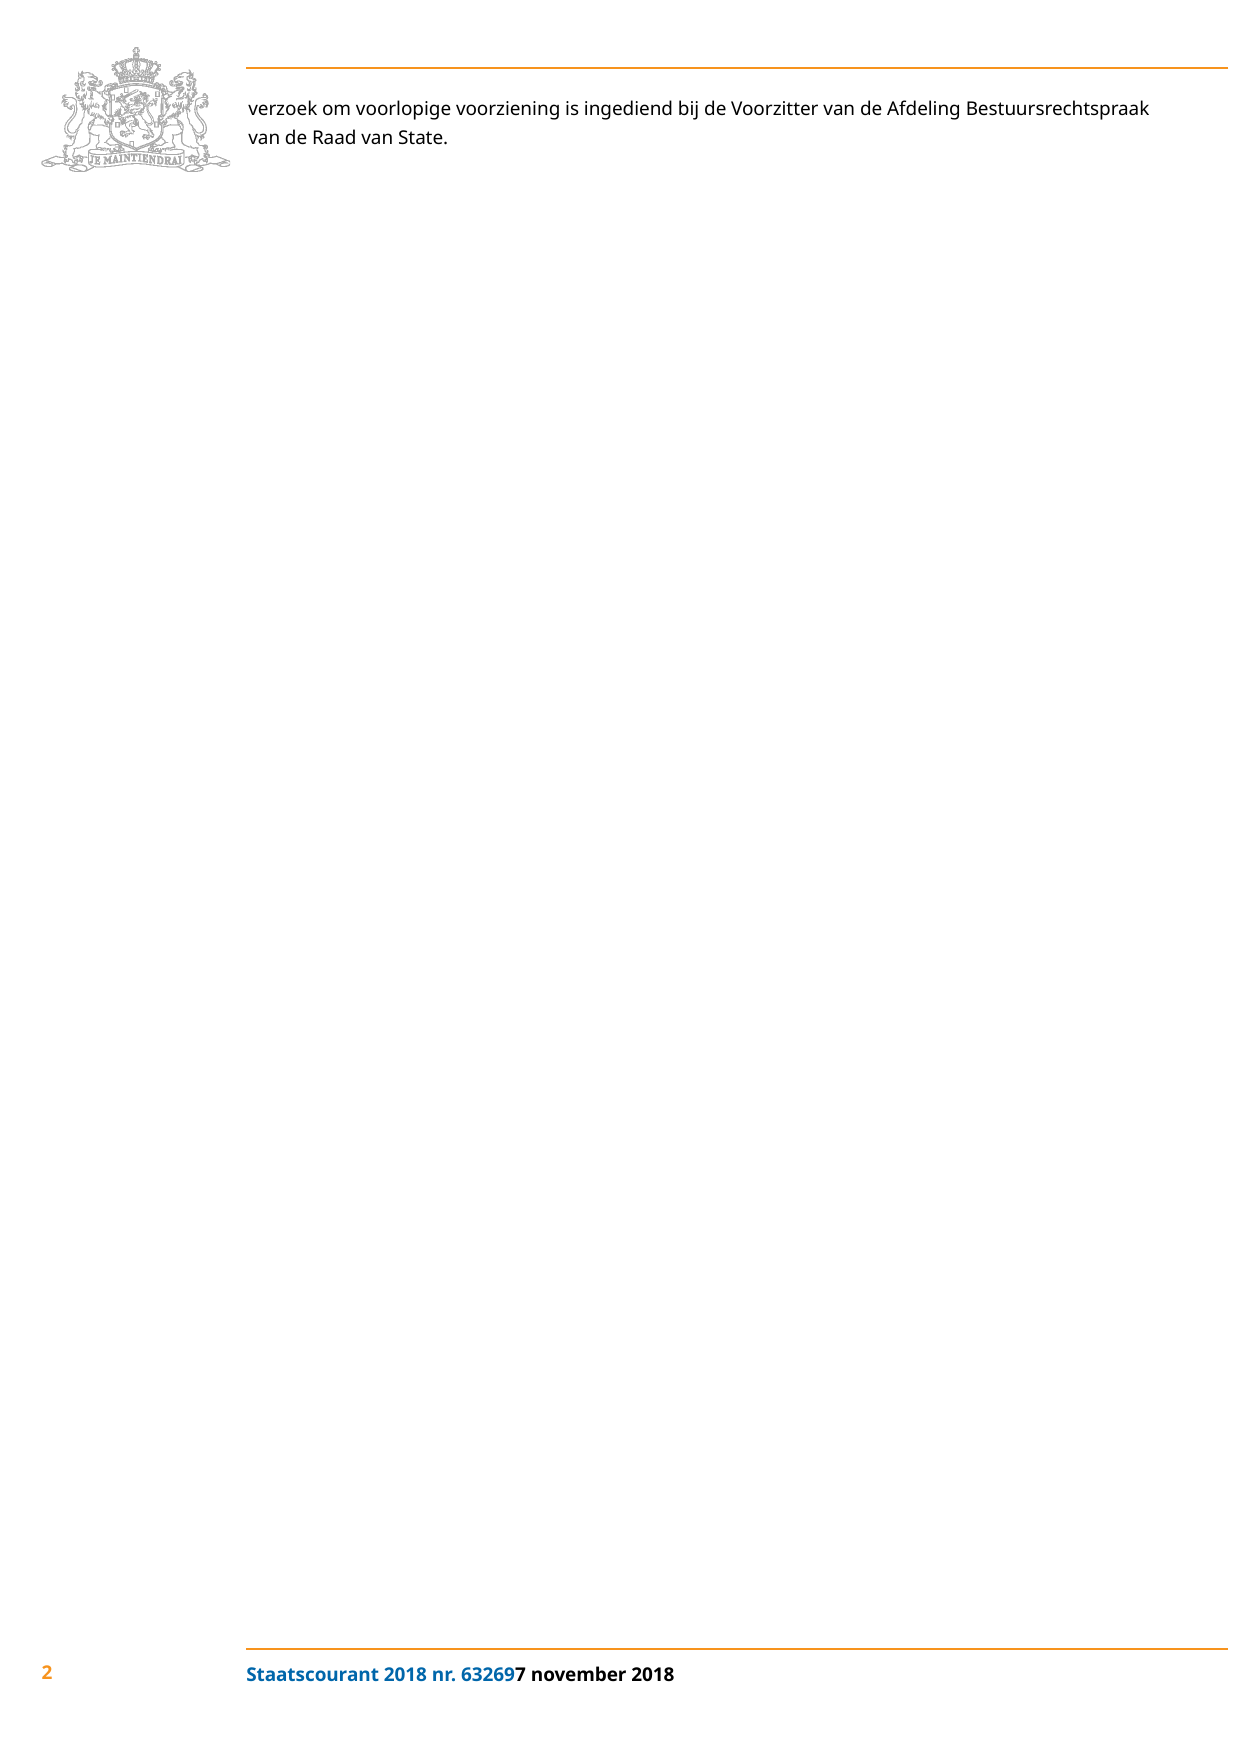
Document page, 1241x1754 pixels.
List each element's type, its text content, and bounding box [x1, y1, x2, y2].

text verzoek om voorlopige voorziening is ingediend bij de Voorzitter van de Afdeling Bestuursrechtspraak van de Raad van State. [248, 95, 1152, 150]
picture [41, 47, 231, 172]
